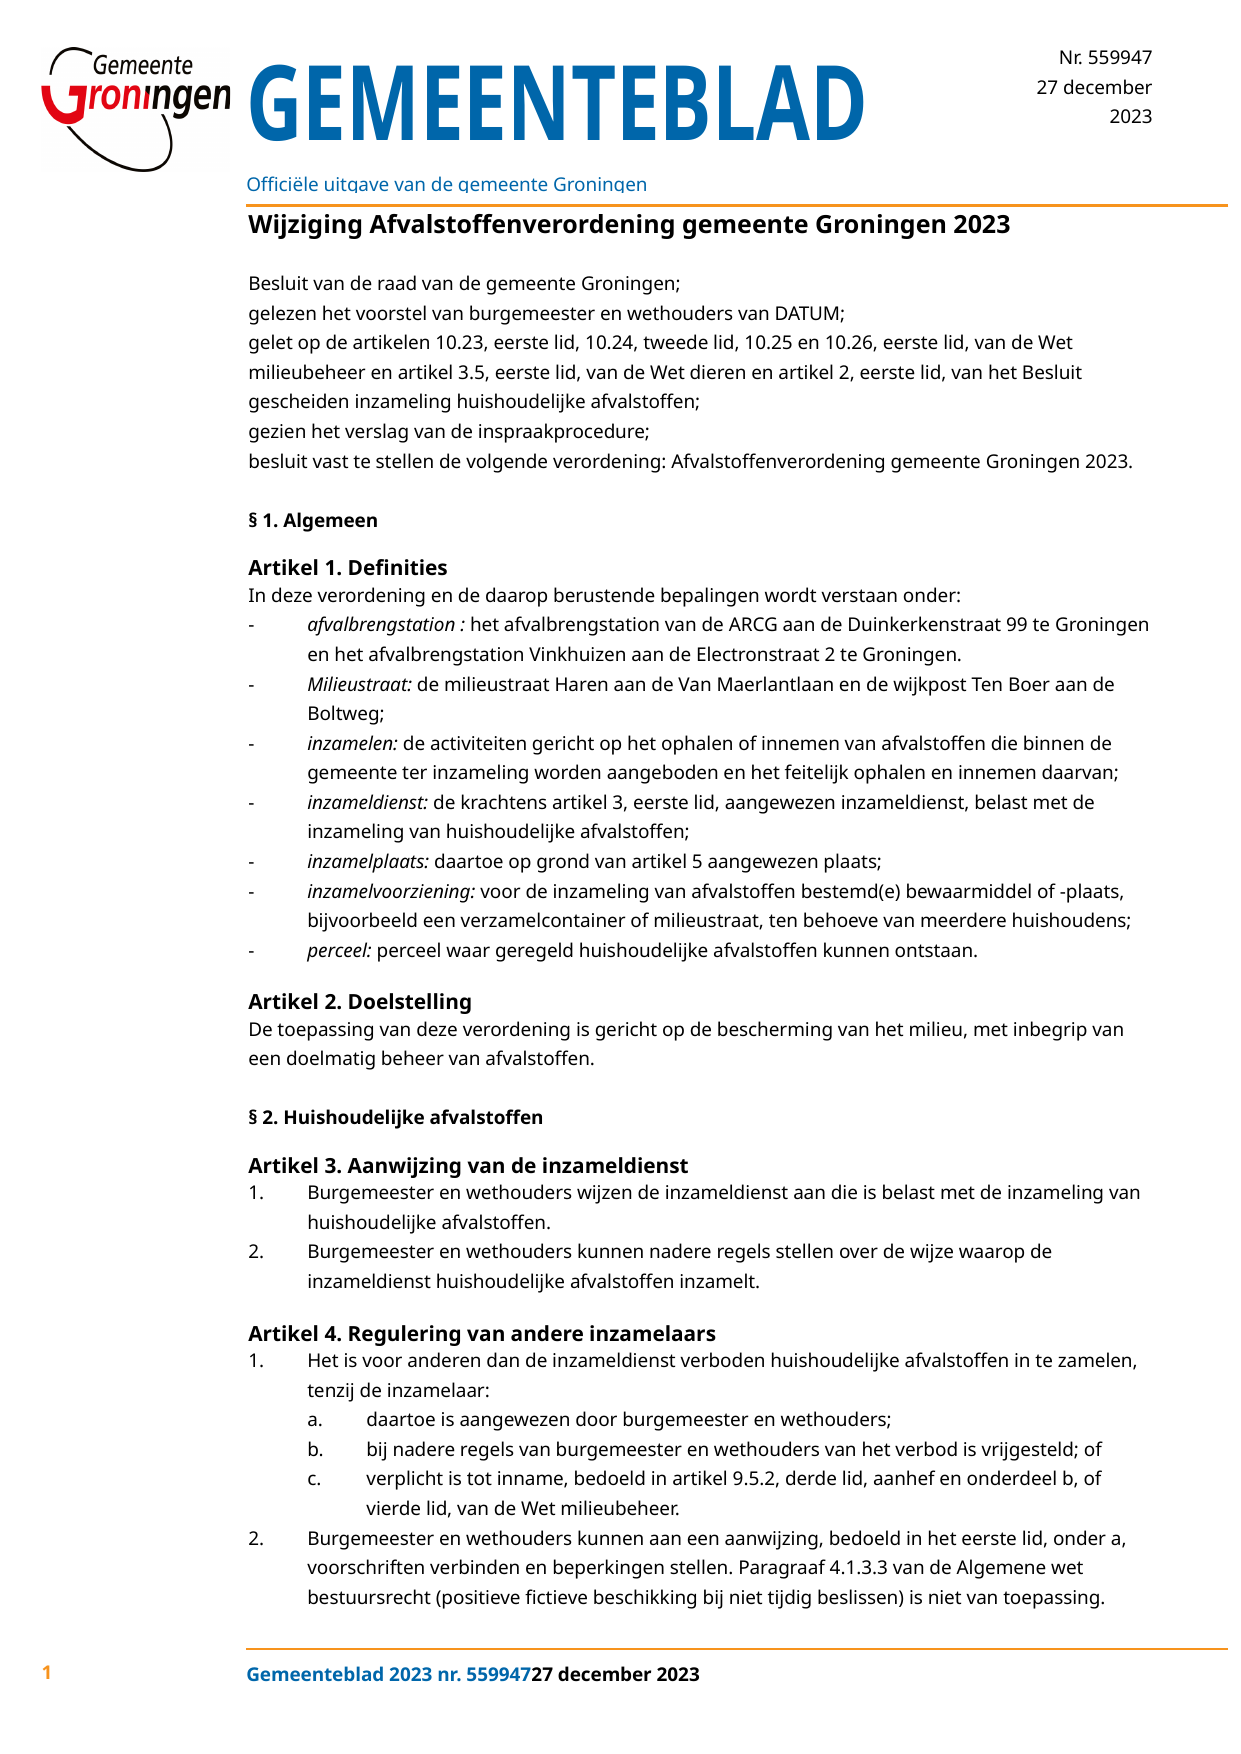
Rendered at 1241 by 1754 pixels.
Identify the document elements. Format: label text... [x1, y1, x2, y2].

list inzamelen: de activiteiten gericht op het ophalen of innemen van afvalstoffen die binnen de gemeente ter inzameling worden aangeboden en het feitelijk ophalen en innemen daarvan; [248, 730, 1152, 785]
list bij nadere regels van burgemeester en wethouders van het verbod is vrijgesteld; of [307, 1436, 1152, 1462]
list afvalbrengstation : het afvalbrengstation van de ARCG aan de Duinkerkenstraat 99 te Groningen en het afvalbrengstation Vinkhuizen aan de Electronstraat 2 te Groningen. [248, 612, 1152, 667]
list inzamelplaats: daartoe op grond van artikel 5 aangewezen plaats; [248, 848, 1152, 874]
text In deze verordening en de daarop berustende bepalingen wordt verstaan onder: [248, 582, 1152, 608]
text gelet op de artikelen 10.23, eerste lid, 10.24, tweede lid, 10.25 en 10.26, eerste lid, van de Wet milieubeheer en artikel 3.5, eerste lid, van de Wet dieren en artikel 2, eerste lid, van het Besluit gescheiden inzameling huishoudelijke afvalstoffen; [248, 329, 1152, 414]
text besluit vast te stellen de volgende verordening: Afvalstoffenverordening gemeente Groningen 2023. [248, 448, 1152, 473]
text Artikel 2. Doelstelling [248, 987, 1152, 1016]
text Wijziging Afvalstoffenverordening gemeente Groningen 2023 [248, 207, 1152, 241]
list Burgemeester en wethouders kunnen aan een aanwijzing, bedoeld in het eerste lid, onder a, voorschriften verbinden en beperkingen stellen. Paragraaf 4.1.3.3 van de Algemene wet bestuursrecht (positieve fictieve beschikking bij niet tijdig beslissen) is niet van toepassing. [248, 1525, 1152, 1609]
list inzamelvoorziening: voor de inzameling van afvalstoffen bestemd(e) bewaarmiddel of -plaats, bijvoorbeeld een verzamelcontainer of milieustraat, ten behoeve van meerdere huishoudens; [248, 878, 1152, 933]
list verplicht is tot inname, bedoeld in artikel 9.5.2, derde lid, aanhef en onderdeel b, of vierde lid, van de Wet milieubeheer. [307, 1466, 1152, 1521]
text Artikel 4. Regulering van andere inzamelaars [248, 1319, 1152, 1347]
list Burgemeester en wethouders kunnen nadere regels stellen over de wijze waarop de inzameldienst huishoudelijke afvalstoffen inzamelt. [248, 1239, 1152, 1294]
picture [41, 47, 231, 172]
list Het is voor anderen dan de inzameldienst verboden huishoudelijke afvalstoffen in te zamelen, tenzij de inzamelaar: [248, 1347, 1152, 1402]
list Burgemeester en wethouders wijzen de inzameldienst aan die is belast met de inzameling van huishoudelijke afvalstoffen. [248, 1179, 1152, 1235]
text Besluit van de raad van de gemeente Groningen; [248, 270, 1152, 296]
text gelezen het voorstel van burgemeester en wethouders van DATUM; [248, 300, 1152, 326]
list Milieustraat: de milieustraat Haren aan de Van Maerlantlaan en de wijkpost Ten Boer aan de Boltweg; [248, 671, 1152, 726]
text Artikel 3. Aanwijzing van de inzameldienst [248, 1151, 1152, 1179]
list inzameldienst: de krachtens artikel 3, eerste lid, aangewezen inzameldienst, belast met de inzameling van huishoudelijke afvalstoffen; [248, 789, 1152, 844]
text gezien het verslag van de inspraakprocedure; [248, 418, 1152, 444]
text § 2. Huishoudelijke afvalstoffen [248, 1104, 1152, 1130]
list perceel: perceel waar geregeld huishoudelijke afvalstoffen kunnen ontstaan. [248, 937, 1152, 963]
text § 1. Algemeen [248, 507, 1152, 533]
list daartoe is aangewezen door burgemeester en wethouders; [307, 1406, 1152, 1432]
text Artikel 1. Definities [248, 553, 1152, 582]
text De toepassing van deze verordening is gericht op de bescherming van het milieu, met inbegrip van een doelmatig beheer van afvalstoffen. [248, 1016, 1152, 1071]
